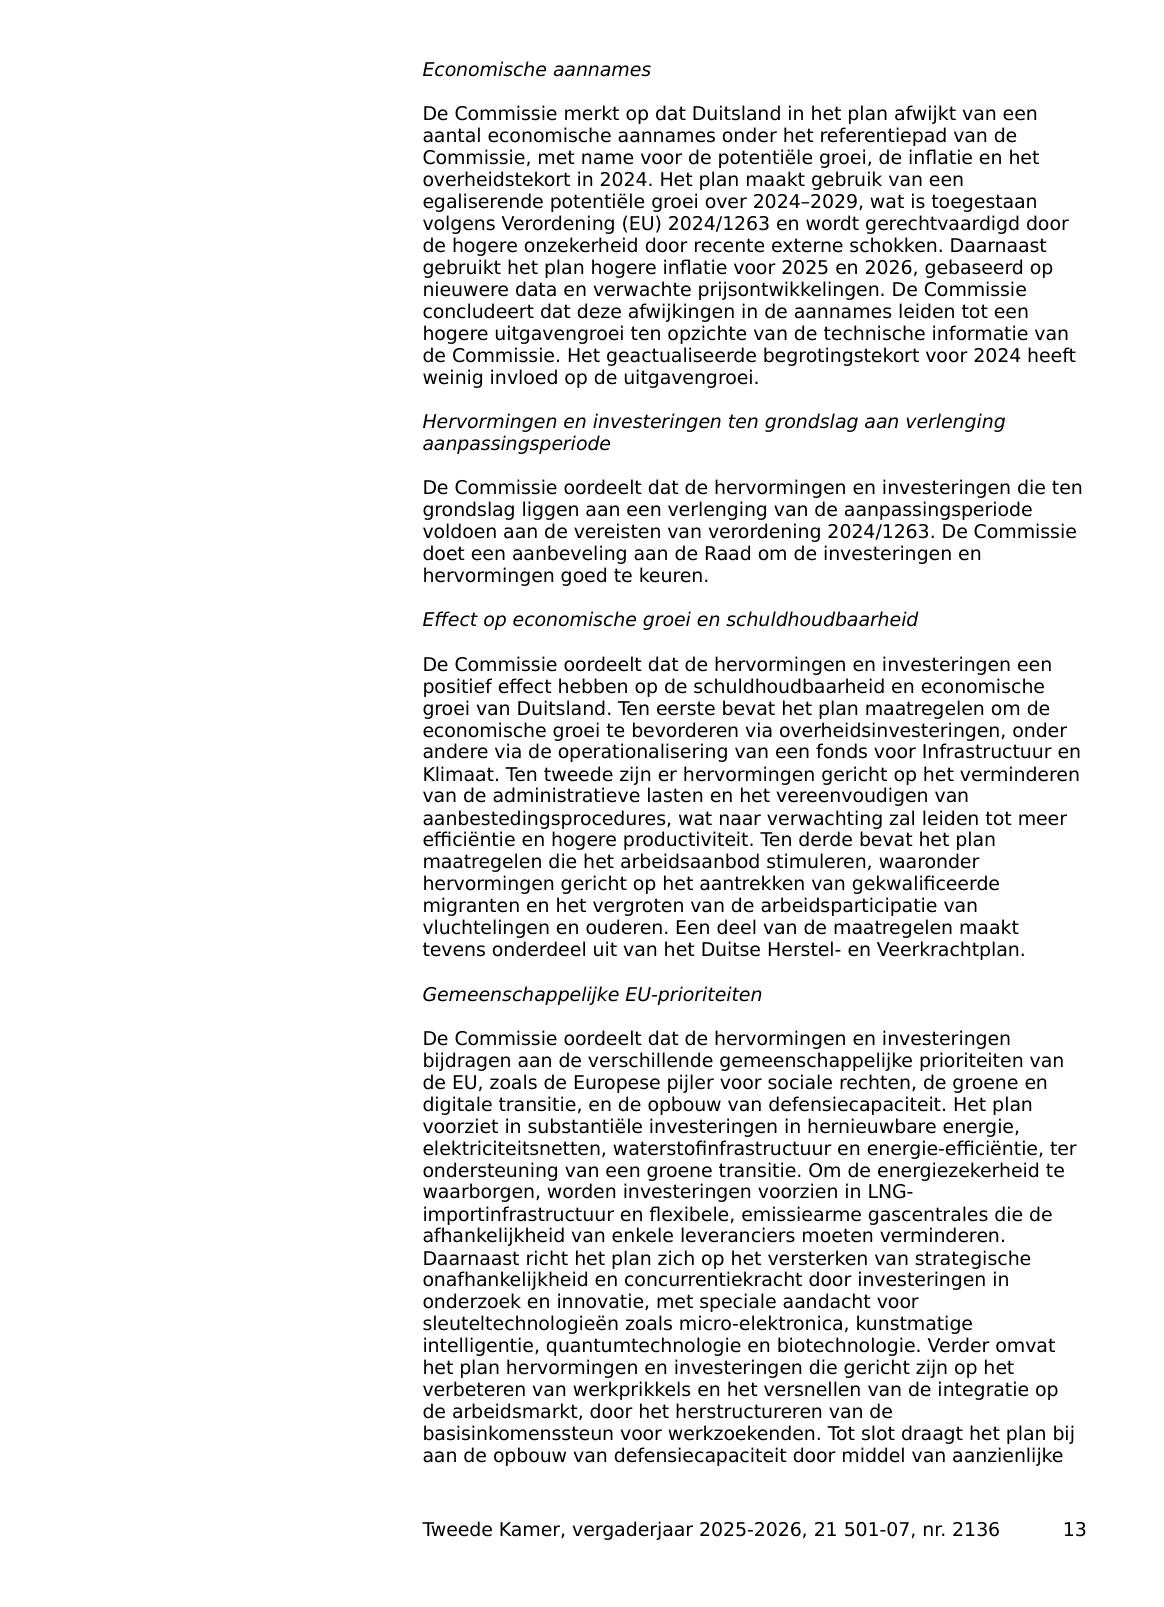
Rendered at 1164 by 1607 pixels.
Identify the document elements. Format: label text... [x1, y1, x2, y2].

subtitle Hervormingen en investeringen ten grondslag aan verlenging aanpassingsperiode [422, 411, 1087, 455]
subtitle Economische aannames [422, 59, 1087, 81]
subtitle Gemeenschappelijke EU-prioriteiten [422, 983, 1087, 1005]
text De Commissie merkt op dat Duitsland in het plan afwijkt van een aantal economische aannames onder het referentiepad van de Commissie, met name voor de potentiële groei, de inflatie en het overheidstekort in 2024. Het plan maakt gebruik van een egaliserende potentiële groei over 2024–2029, wat is toegestaan volgens Verordening (EU) 2024/1263 en wordt gerechtvaardigd door de hogere onzekerheid door recente externe schokken. Daarnaast gebruikt het plan hogere inflatie voor 2025 en 2026, gebaseerd op nieuwere data en verwachte prijsontwikkelingen. De Commissie concludeert dat deze afwijkingen in de aannames leiden tot een hogere uitgavengroei ten opzichte van de technische informatie van de Commissie. Het geactualiseerde begrotingstekort voor 2024 heeft weinig invloed op de uitgavengroei. [422, 103, 1087, 389]
text De Commissie oordeelt dat de hervormingen en investeringen die ten grondslag liggen aan een verlenging van de aanpassingsperiode voldoen aan de vereisten van verordening 2024/1263. De Commissie doet een aanbeveling aan de Raad om de investeringen en hervormingen goed te keuren. [422, 477, 1087, 587]
subtitle Effect op economische groei en schuldhoudbaarheid [422, 609, 1087, 631]
text De Commissie oordeelt dat de hervormingen en investeringen bijdragen aan de verschillende gemeenschappelijke prioriteiten van de EU, zoals de Europese pijler voor sociale rechten, de groene en digitale transitie, en de opbouw van defensiecapaciteit. Het plan voorziet in substantiële investeringen in hernieuwbare energie, elektriciteitsnetten, waterstofinfrastructuur en energie-efficiëntie, ter ondersteuning van een groene transitie. Om de energiezekerheid te waarborgen, worden investeringen voorzien in LNG-importinfrastructuur en flexibele, emissiearme gascentrales die de afhankelijkheid van enkele leveranciers moeten verminderen. Daarnaast richt het plan zich op het versterken van strategische onafhankelijkheid en concurrentiekracht door investeringen in onderzoek en innovatie, met speciale aandacht voor sleuteltechnologieën zoals micro-elektronica, kunstmatige intelligentie, quantumtechnologie en biotechnologie. Verder omvat het plan hervormingen en investeringen die gericht zijn op het verbeteren van werkprikkels en het versnellen van de integratie op de arbeidsmarkt, door het herstructureren van de basisinkomenssteun voor werkzoekenden. Tot slot draagt het plan bij aan de opbouw van defensiecapaciteit door middel van aanzienlijke [422, 1028, 1087, 1467]
text De Commissie oordeelt dat de hervormingen en investeringen een positief effect hebben op de schuldhoudbaarheid en economische groei van Duitsland. Ten eerste bevat het plan maatregelen om de economische groei te bevorderen via overheidsinvesteringen, onder andere via de operationalisering van een fonds voor Infrastructuur en Klimaat. Ten tweede zijn er hervormingen gericht op het verminderen van de administratieve lasten en het vereenvoudigen van aanbestedingsprocedures, wat naar verwachting zal leiden tot meer efficiëntie en hogere productiviteit. Ten derde bevat het plan maatregelen die het arbeidsaanbod stimuleren, waaronder hervormingen gericht op het aantrekken van gekwalificeerde migranten en het vergroten van de arbeidsparticipatie van vluchtelingen en ouderen. Een deel van de maatregelen maakt tevens onderdeel uit van het Duitse Herstel- en Veerkrachtplan. [422, 653, 1087, 961]
